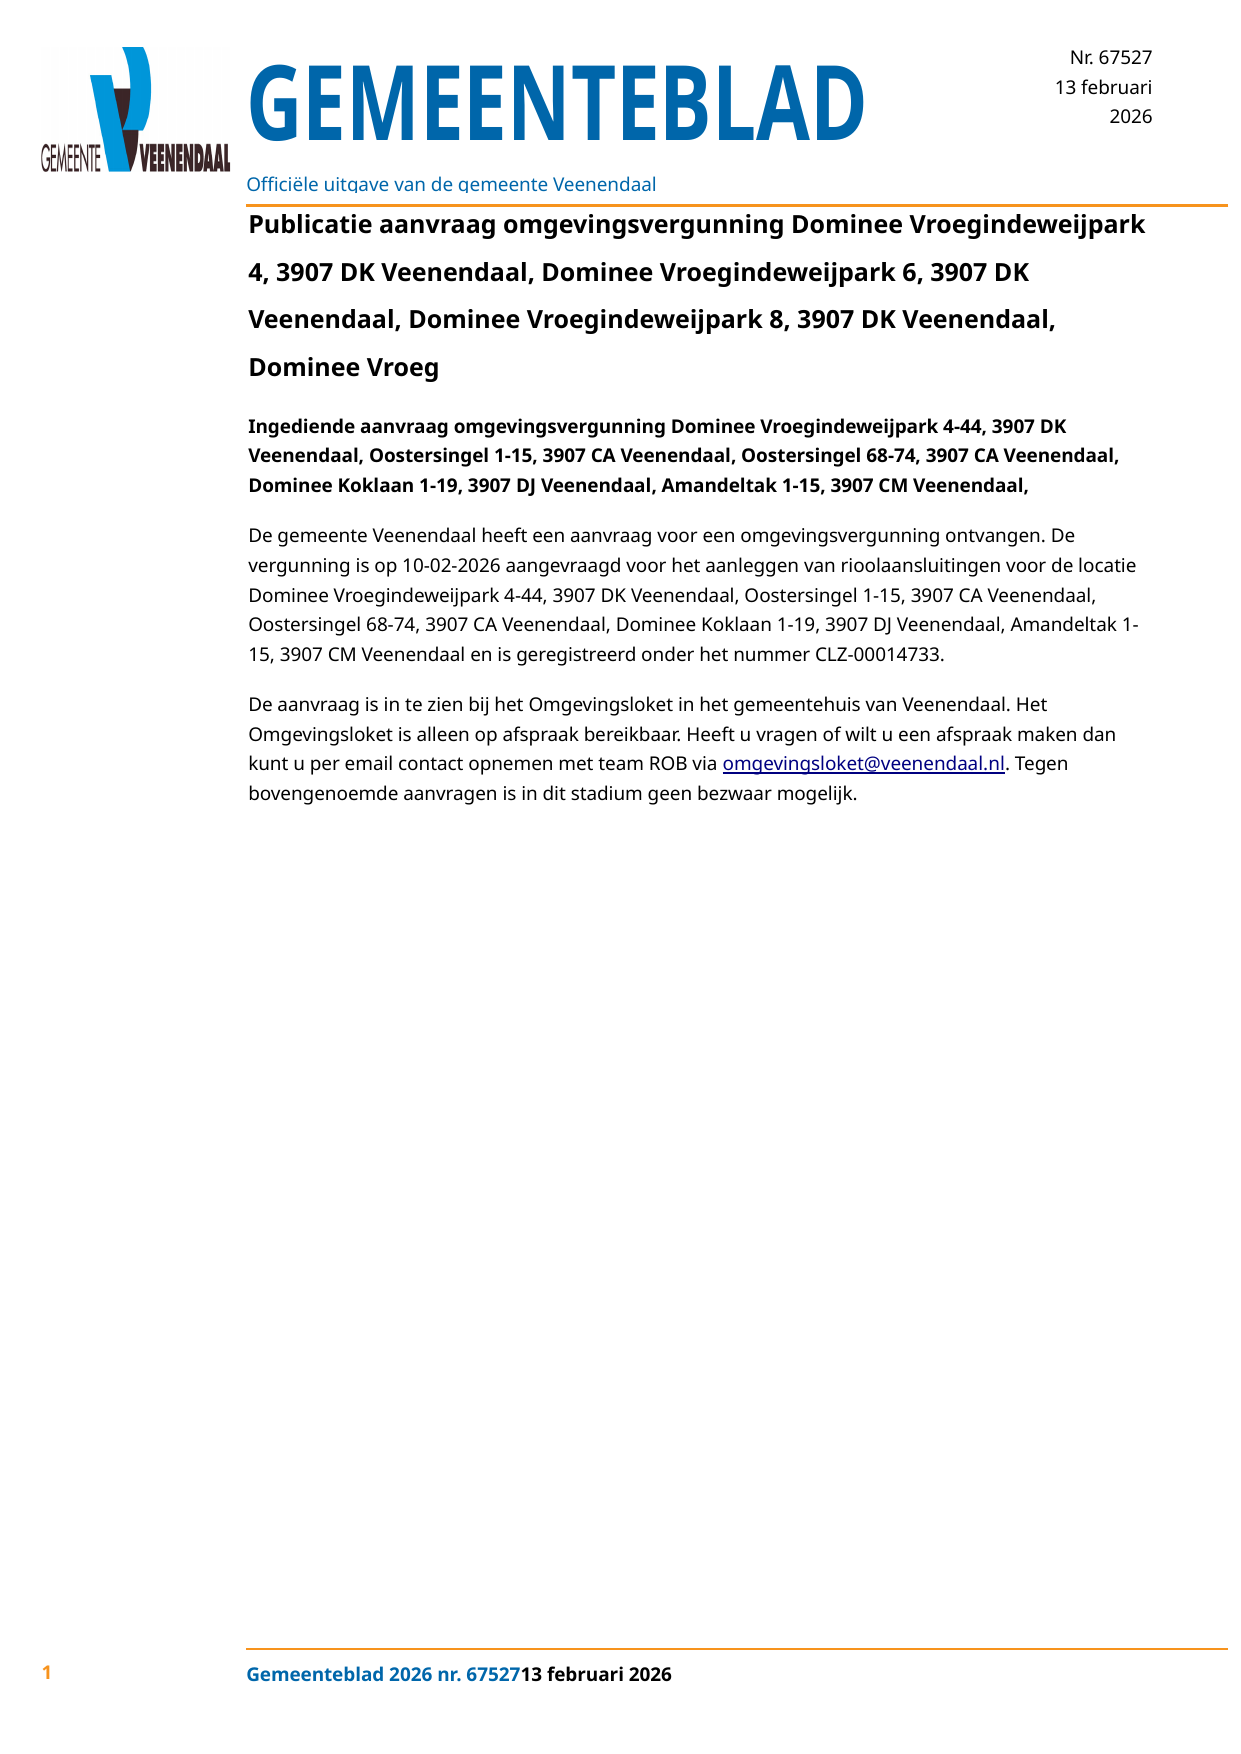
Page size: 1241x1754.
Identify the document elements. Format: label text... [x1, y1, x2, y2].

picture [123, 47, 231, 172]
text Publicatie aanvraag omgevingsvergunning Dominee Vroegindeweijpark 4, 3907 DK Veenendaal, Dominee Vroegindeweijpark 6, 3907 DK Veenendaal, Dominee Vroegindeweijpark 8, 3907 DK Veenendaal, Dominee Vroeg [248, 207, 1152, 384]
text De gemeente Veenendaal heeft een aanvraag voor een omgevingsvergunning ontvangen. De vergunning is op 10-02-2026 aangevraagd voor het aanleggen van rioolaansluitingen voor de locatie Dominee Vroegindeweijpark 4-44, 3907 DK Veenendaal, Oostersingel 1-15, 3907 CA Veenendaal, Oostersingel 68-74, 3907 CA Veenendaal, Dominee Koklaan 1-19, 3907 DJ Veenendaal, Amandeltak 1-15, 3907 CM Veenendaal en is geregistreerd onder het nummer CLZ-00014733. [248, 523, 1152, 667]
text De aanvraag is in te zien bij het Omgevingsloket in het gemeentehuis van Veenendaal. Het Omgevingsloket is alleen op afspraak bereikbaar. Heeft u vragen of wilt u een afspraak maken dan kunt u per email contact opnemen met team ROB via omgevingsloket@veenendaal.nl. Tegen bovengenoemde aanvragen is in dit stadium geen bezwaar mogelijk. [248, 691, 1152, 806]
picture [41, 47, 130, 172]
text Ingediende aanvraag omgevingsvergunning Dominee Vroegindeweijpark 4-44, 3907 DK Veenendaal, Oostersingel 1-15, 3907 CA Veenendaal, Oostersingel 68-74, 3907 CA Veenendaal, Dominee Koklaan 1-19, 3907 DJ Veenendaal, Amandeltak 1-15, 3907 CM Veenendaal, [248, 413, 1152, 498]
